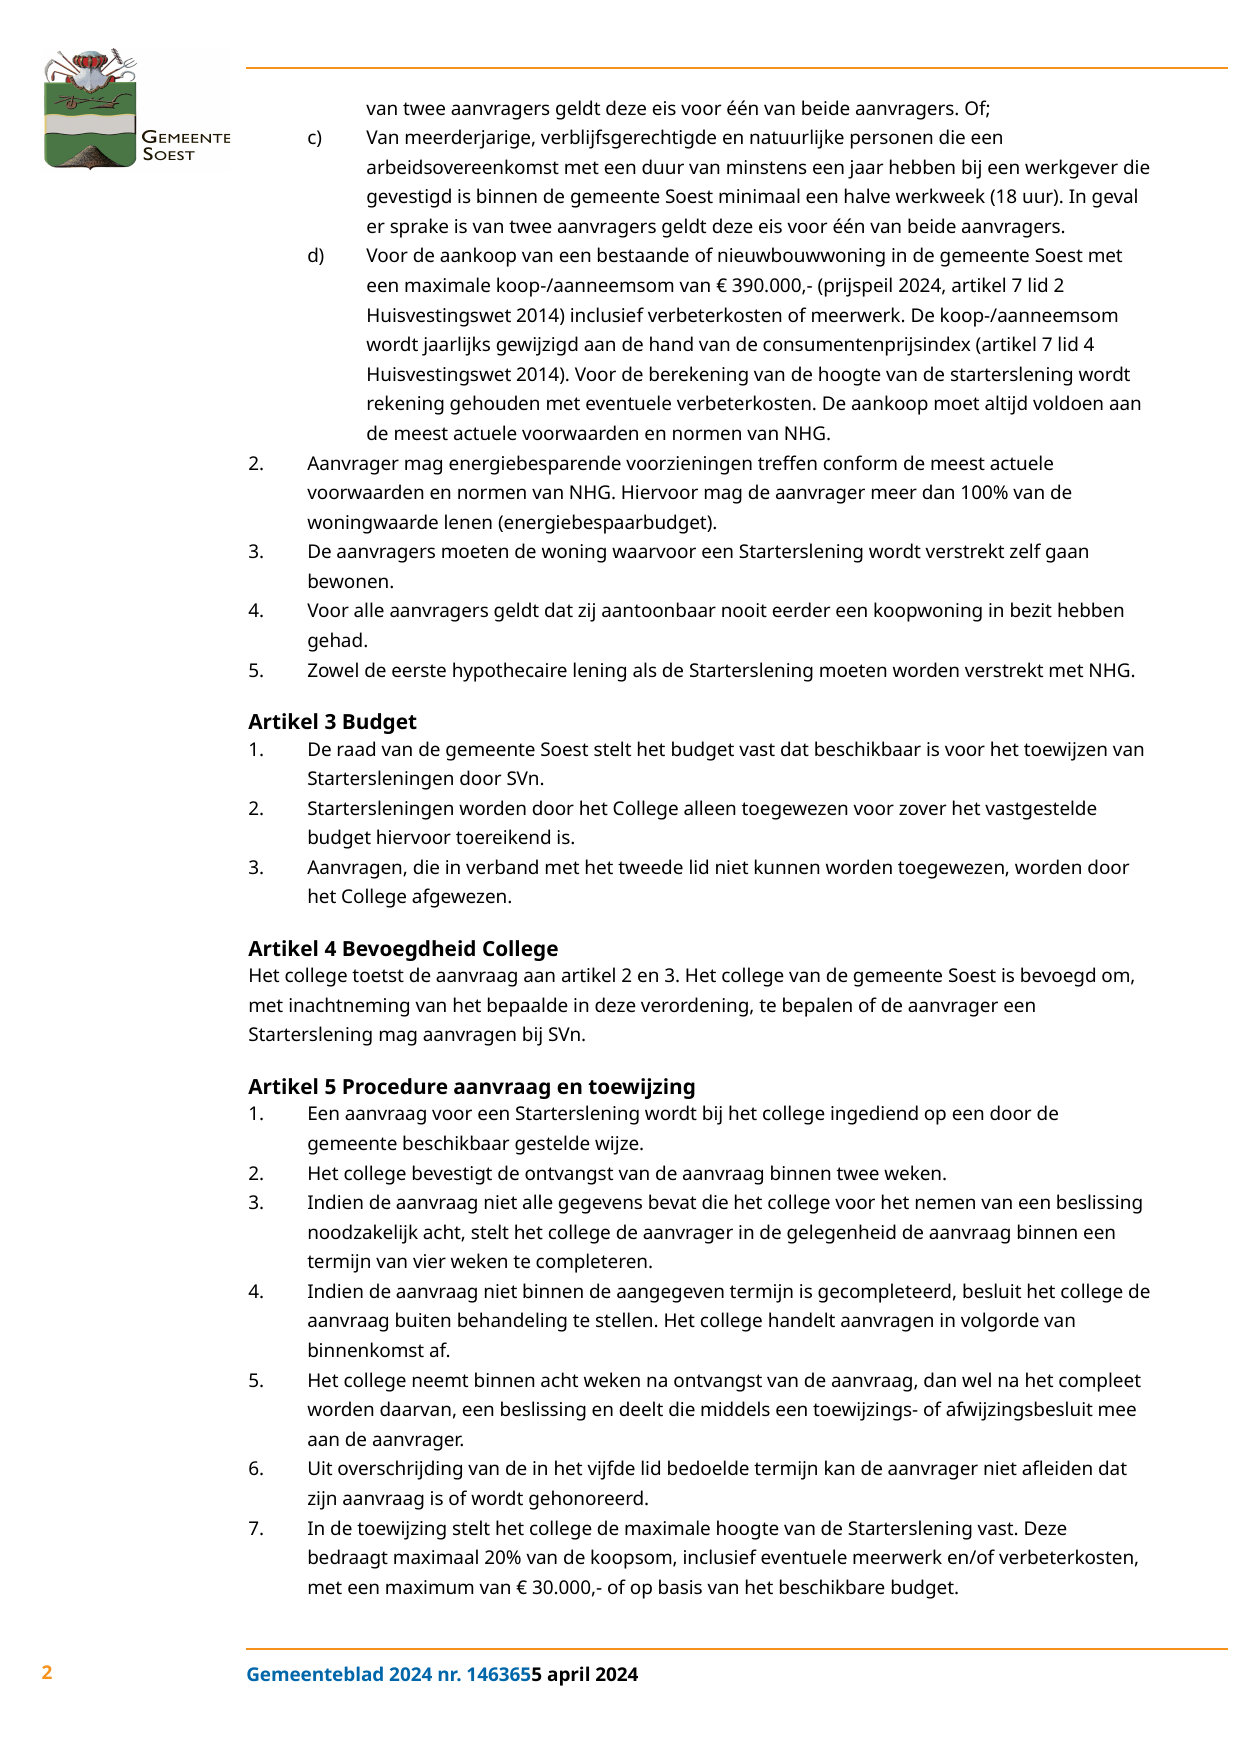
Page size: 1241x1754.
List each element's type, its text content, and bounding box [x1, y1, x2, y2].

list Zowel de eerste hypothecaire lening als de Starterslening moeten worden verstrekt met NHG. [248, 657, 1152, 683]
list Een aanvraag voor een Starterslening wordt bij het college ingediend op een door de gemeente beschikbaar gestelde wijze. [248, 1101, 1152, 1156]
list Het college neemt binnen acht weken na ontvangst van de aanvraag, dan wel na het compleet worden daarvan, een beslissing en deelt die middels een toewijzings- of afwijzingsbesluit mee aan de aanvrager. [248, 1367, 1152, 1452]
list De raad van de gemeente Soest stelt het budget vast dat beschikbaar is voor het toewijzen van Startersleningen door SVn. [248, 736, 1152, 791]
list Indien de aanvraag niet binnen de aangegeven termijn is gecompleteerd, besluit het college de aanvraag buiten behandeling te stellen. Het college handelt aanvragen in volgorde van binnenkomst af. [248, 1278, 1152, 1363]
text Artikel 4 Bevoegdheid College [248, 934, 1152, 962]
list Van meerderjarige, verblijfsgerechtigde en natuurlijke personen die een arbeidsovereenkomst met een duur van minstens een jaar hebben bij een werkgever die gevestigd is binnen de gemeente Soest minimaal een halve werkweek (18 uur). In geval er sprake is van twee aanvragers geldt deze eis voor één van beide aanvragers. [307, 124, 1152, 239]
list Aanvragen, die in verband met het tweede lid niet kunnen worden toegewezen, worden door het College afgewezen. [248, 854, 1152, 909]
list Startersleningen worden door het College alleen toegewezen voor zover het vastgestelde budget hiervoor toereikend is. [248, 795, 1152, 850]
list van twee aanvragers geldt deze eis voor één van beide aanvragers. Of; [307, 95, 1152, 121]
list Aanvrager mag energiebesparende voorzieningen treffen conform de meest actuele voorwaarden en normen van NHG. Hiervoor mag de aanvrager meer dan 100% van de woningwaarde lenen (energiebespaarbudget). [248, 450, 1152, 535]
list Voor de aankoop van een bestaande of nieuwbouwwoning in de gemeente Soest met een maximale koop-/aanneemsom van € 390.000,- (prijspeil 2024, artikel 7 lid 2 Huisvestingswet 2014) inclusief verbeterkosten of meerwerk. De koop-/aanneemsom wordt jaarlijks gewijzigd aan de hand van de consumentenprijsindex (artikel 7 lid 4 Huisvestingswet 2014). Voor de berekening van de hoogte van de starterslening wordt rekening gehouden met eventuele verbeterkosten. De aankoop moet altijd voldoen aan de meest actuele voorwaarden en normen van NHG. [307, 243, 1152, 446]
text Artikel 3 Budget [248, 707, 1152, 736]
list Uit overschrijding van de in het vijfde lid bedoelde termijn kan de aanvrager niet afleiden dat zijn aanvraag is of wordt gehonoreerd. [248, 1456, 1152, 1511]
list Voor alle aanvragers geldt dat zij aantoonbaar nooit eerder een koopwoning in bezit hebben gehad. [248, 598, 1152, 653]
text Het college toetst de aanvraag aan artikel 2 en 3. Het college van de gemeente Soest is bevoegd om, met inachtneming van het bepaalde in deze verordening, te bepalen of de aanvrager een Starterslening mag aanvragen bij SVn. [248, 962, 1152, 1047]
list De aanvragers moeten de woning waarvoor een Starterslening wordt verstrekt zelf gaan bewonen. [248, 538, 1152, 594]
picture [41, 47, 231, 172]
text Artikel 5 Procedure aanvraag en toewijzing [248, 1072, 1152, 1101]
list In de toewijzing stelt het college de maximale hoogte van de Starterslening vast. Deze bedraagt maximaal 20% van de koopsom, inclusief eventuele meerwerk en/of verbeterkosten, met een maximum van € 30.000,- of op basis van het beschikbare budget. [248, 1515, 1152, 1599]
list Het college bevestigt de ontvangst van de aanvraag binnen twee weken. [248, 1160, 1152, 1185]
list Indien de aanvraag niet alle gegevens bevat die het college voor het nemen van een beslissing noodzakelijk acht, stelt het college de aanvrager in de gelegenheid de aanvraag binnen een termijn van vier weken te completeren. [248, 1189, 1152, 1274]
